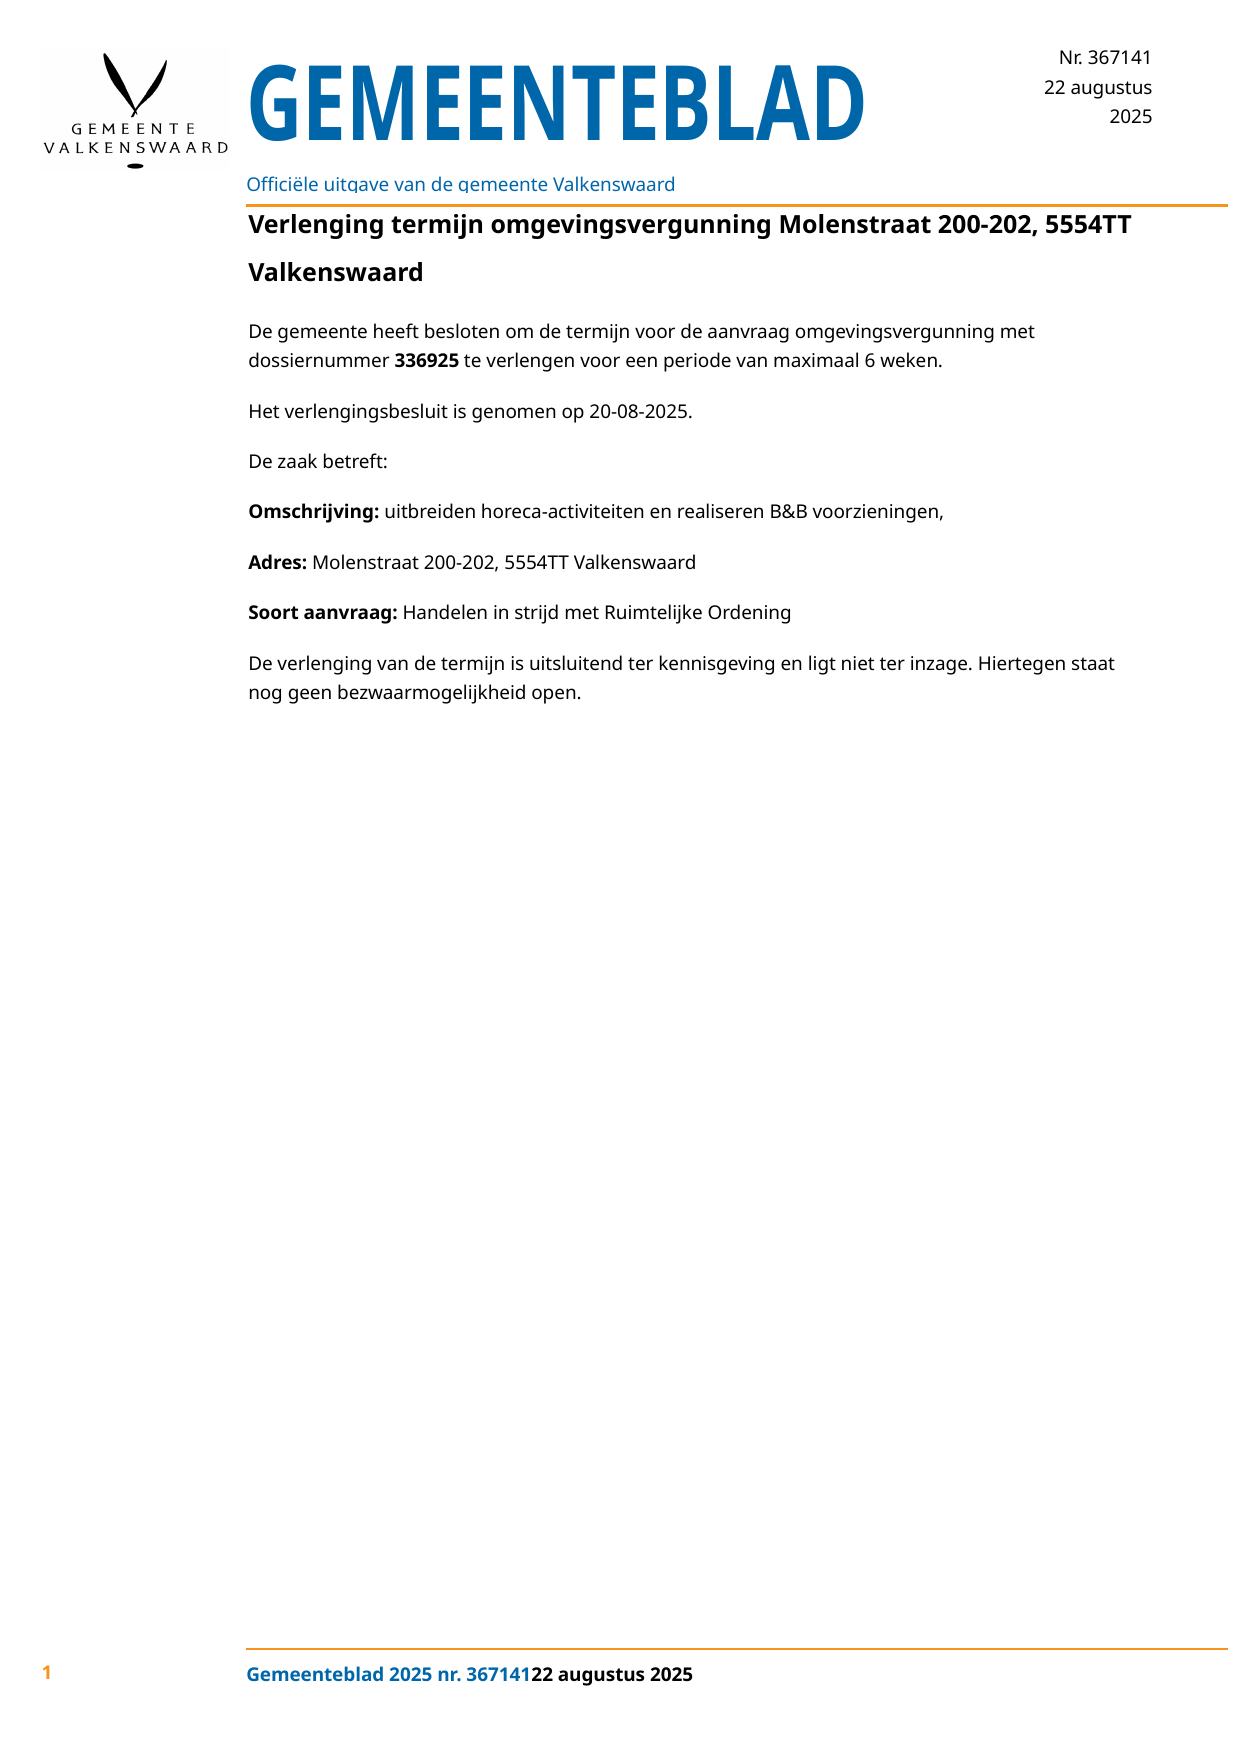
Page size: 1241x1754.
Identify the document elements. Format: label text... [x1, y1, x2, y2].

text De zaak betreft: [248, 448, 1152, 474]
text De gemeente heeft besloten om de termijn voor de aanvraag omgevingsvergunning met dossiernummer 336925 te verlengen voor een periode van maximaal 6 weken. [248, 318, 1152, 373]
text De verlenging van de termijn is uitsluitend ter kennisgeving en ligt niet ter inzage. Hiertegen staat nog geen bezwaarmogelijkheid open. [248, 650, 1152, 705]
text Verlenging termijn omgevingsvergunning Molenstraat 200-202, 5554TT Valkenswaard [248, 207, 1152, 288]
text Soort aanvraag: Handelen in strijd met Ruimtelijke Ordening [248, 599, 1152, 625]
text Omschrijving: uitbreiden horeca-activiteiten en realiseren B&B voorzieningen, [248, 499, 1152, 524]
text Adres: Molenstraat 200-202, 5554TT Valkenswaard [248, 549, 1152, 575]
text Het verlengingsbesluit is genomen op 20-08-2025. [248, 398, 1152, 424]
picture [41, 47, 231, 172]
